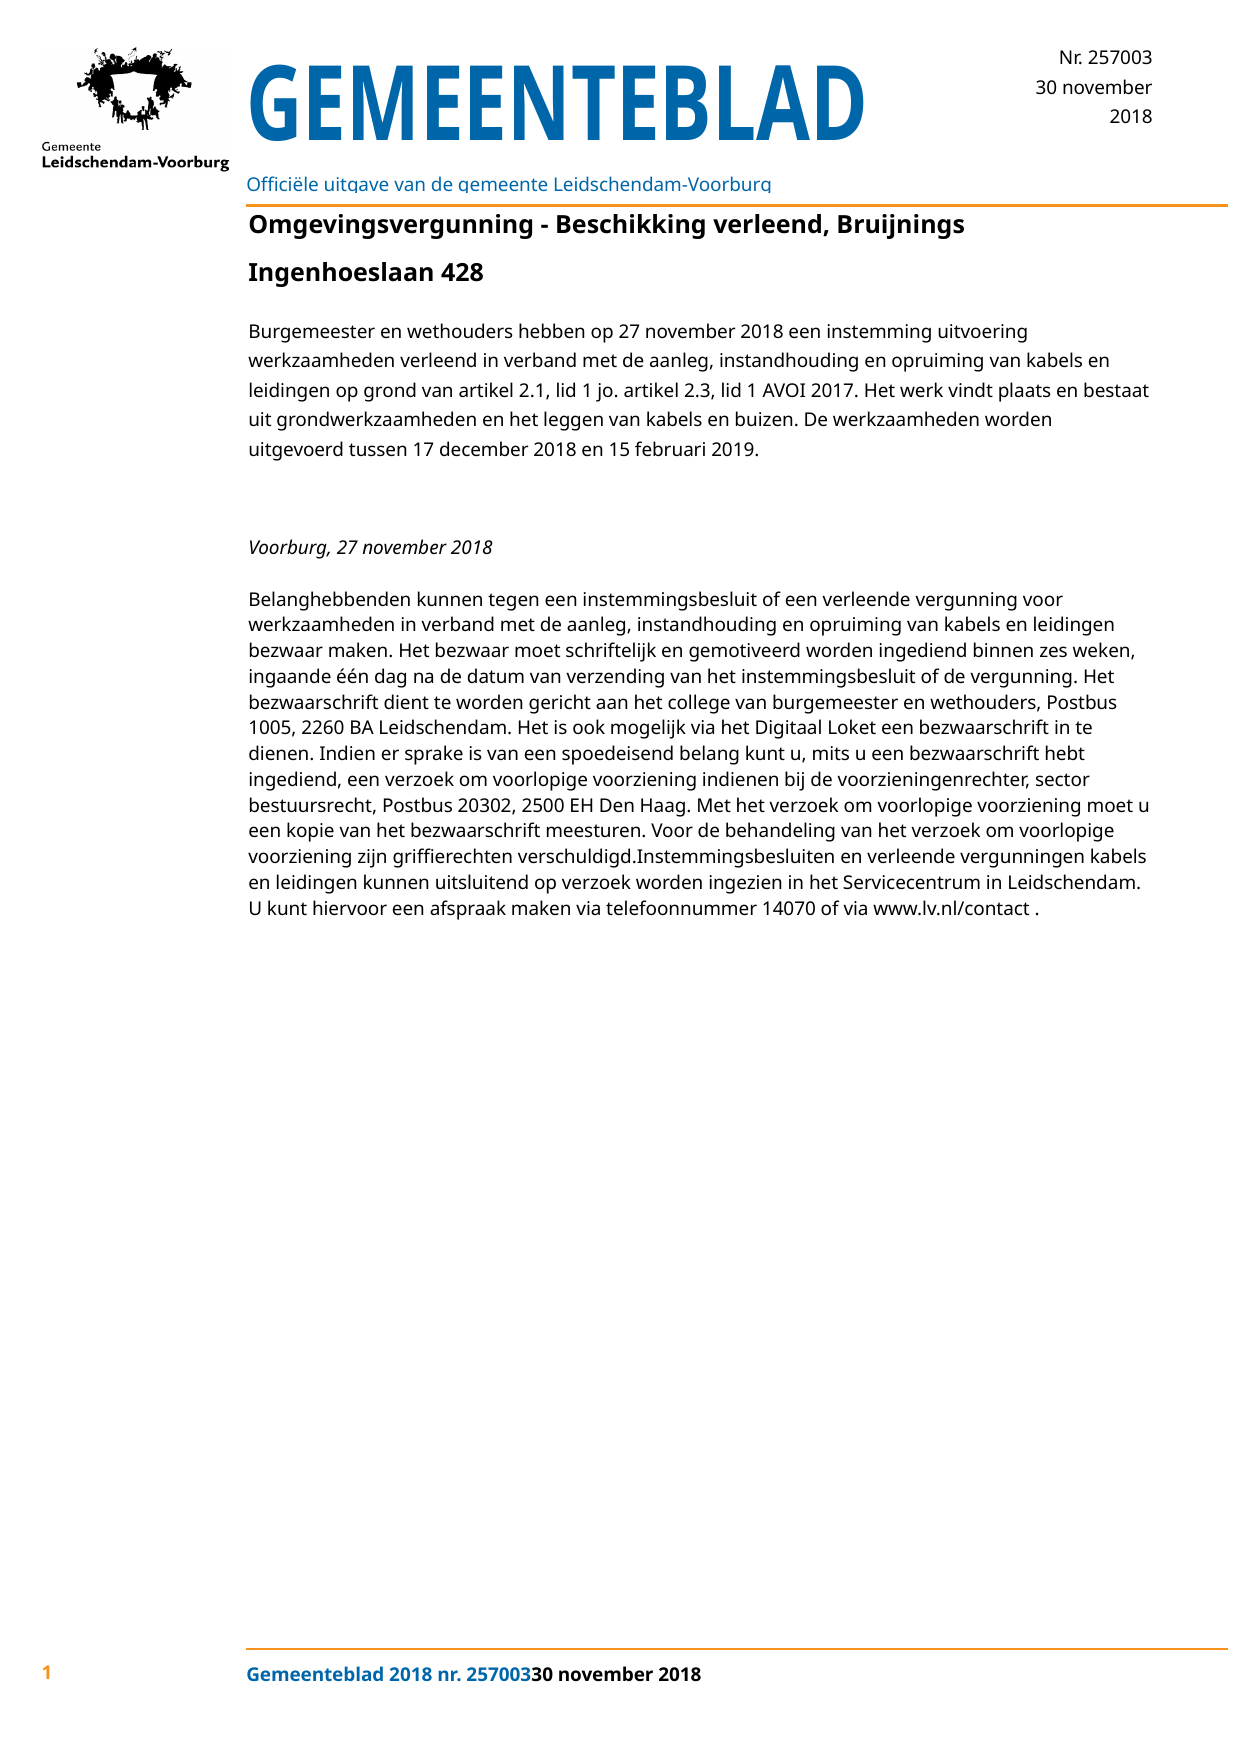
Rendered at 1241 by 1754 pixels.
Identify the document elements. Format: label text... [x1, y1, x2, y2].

text Burgemeester en wethouders hebben op 27 november 2018 een instemming uitvoering werkzaamheden verleend in verband met de aanleg, instandhouding en opruiming van kabels en leidingen op grond van artikel 2.1, lid 1 jo. artikel 2.3, lid 1 AVOI 2017. Het werk vindt plaats en bestaat uit grondwerkzaamheden en het leggen van kabels en buizen. De werkzaamheden worden uitgevoerd tussen 17 december 2018 en 15 februari 2019. [248, 318, 1152, 462]
text Omgevingsvergunning - Beschikking verleend, Bruijnings Ingenhoeslaan 428 [248, 207, 1152, 288]
text Voorburg, 27 november 2018 [248, 534, 1152, 560]
picture [41, 47, 231, 172]
text Belanghebbenden kunnen tegen een instemmingsbesluit of een verleende vergunning voor werkzaamheden in verband met de aanleg, instandhouding en opruiming van kabels en leidingen bezwaar maken. Het bezwaar moet schriftelijk en gemotiveerd worden ingediend binnen zes weken, ingaande één dag na de datum van verzending van het instemmingsbesluit of de vergunning. Het bezwaarschrift dient te worden gericht aan het college van burgemeester en wethouders, Postbus 1005, 2260 BA Leidschendam. Het is ook mogelijk via het Digitaal Loket een bezwaarschrift in te dienen. Indien er sprake is van een spoedeisend belang kunt u, mits u een bezwaarschrift hebt ingediend, een verzoek om voorlopige voorziening indienen bij de voorzieningenrechter, sector bestuursrecht, Postbus 20302, 2500 EH Den Haag. Met het verzoek om voorlopige voorziening moet u een kopie van het bezwaarschrift meesturen. Voor de behandeling van het verzoek om voorlopige voorziening zijn griffierechten verschuldigd.Instemmingsbesluiten en verleende vergunningen kabels en leidingen kunnen uitsluitend op verzoek worden ingezien in het Servicecentrum in Leidschendam. U kunt hiervoor een afspraak maken via telefoonnummer 14070 of via www.lv.nl/contact . [248, 586, 1152, 920]
